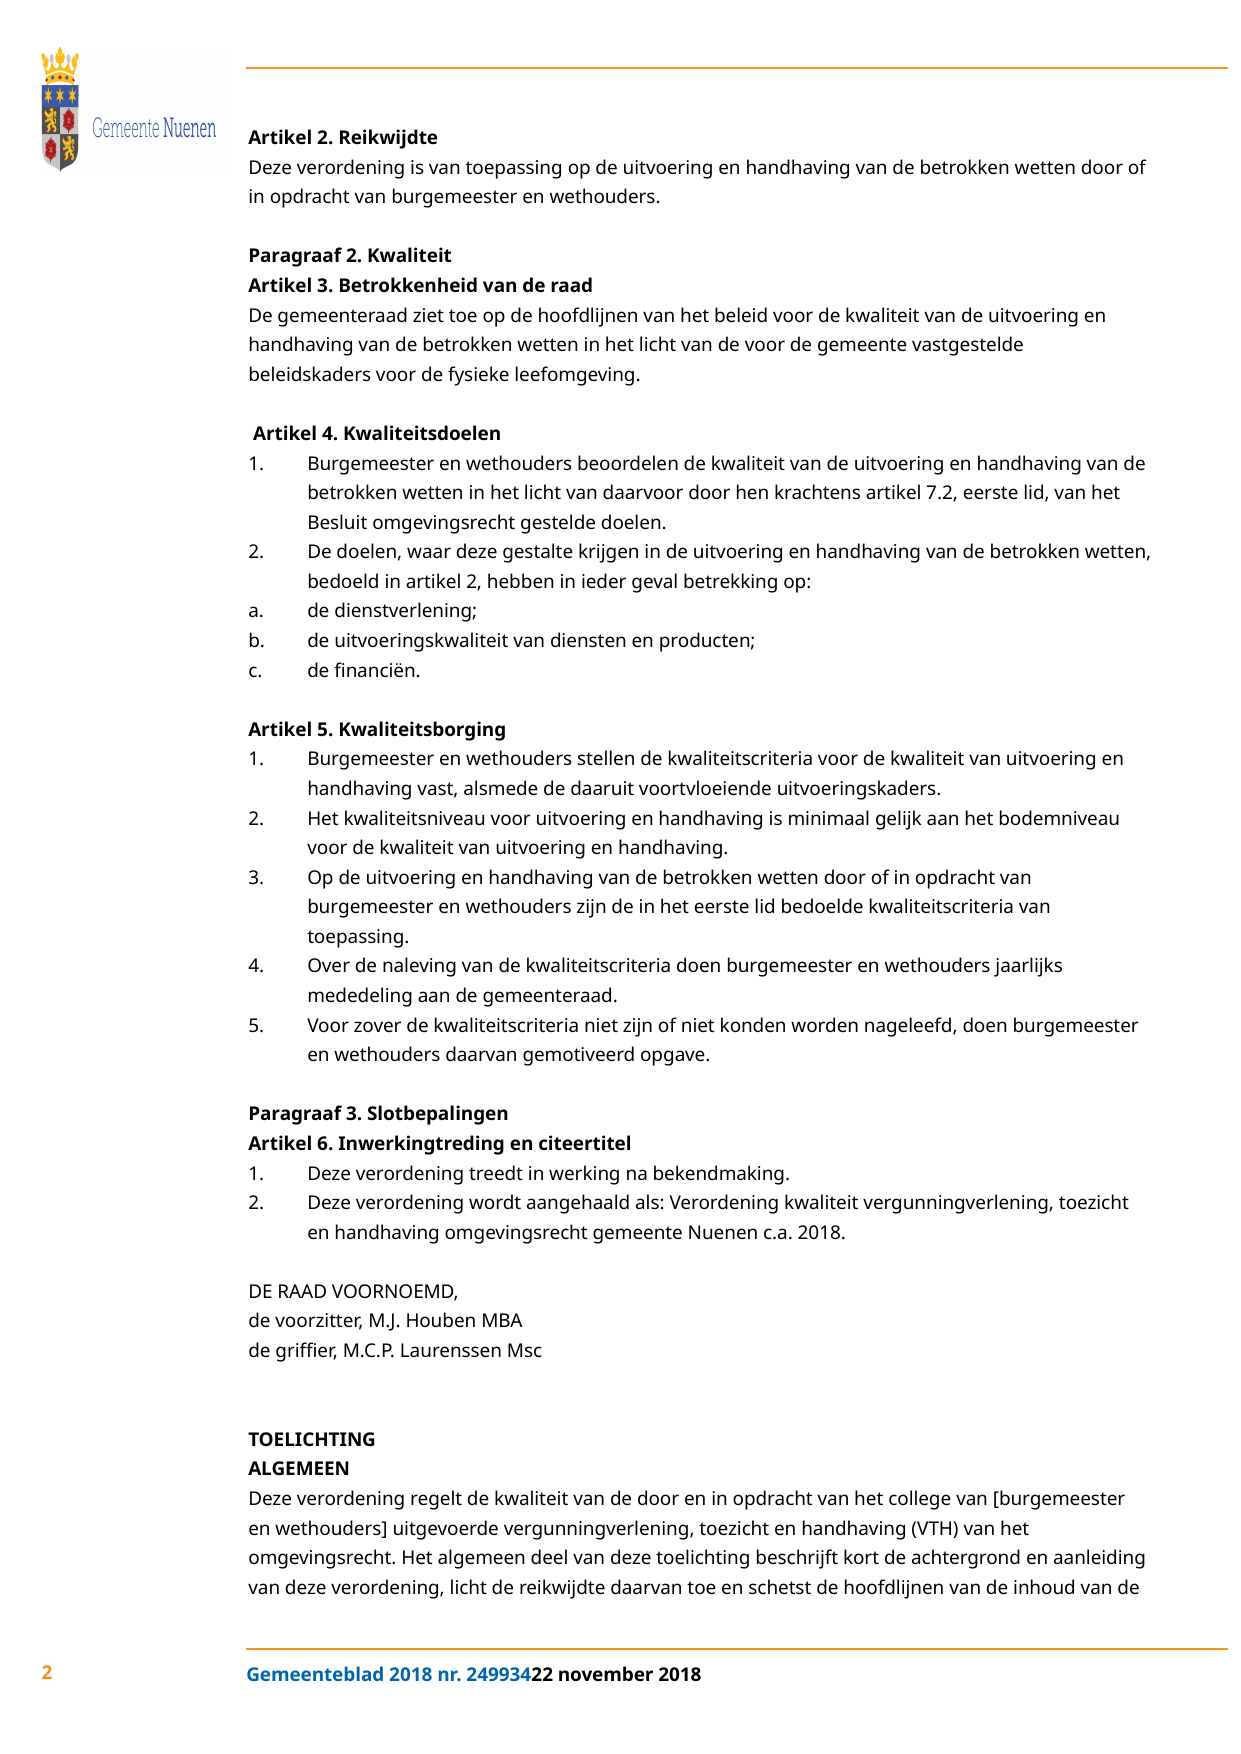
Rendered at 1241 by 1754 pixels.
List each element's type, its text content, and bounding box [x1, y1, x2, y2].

picture [41, 47, 231, 172]
list Burgemeester en wethouders beoordelen de kwaliteit van de uitvoering en handhaving van de betrokken wetten in het licht van daarvoor door hen krachtens artikel 7.2, eerste lid, van het Besluit omgevingsrecht gestelde doelen. [248, 450, 1152, 535]
text TOELICHTING [248, 1426, 1152, 1452]
text De gemeenteraad ziet toe op de hoofdlijnen van het beleid voor de kwaliteit van de uitvoering en handhaving van de betrokken wetten in het licht van de voor de gemeente vastgestelde beleidskaders voor de fysieke leefomgeving. [248, 302, 1152, 387]
list De doelen, waar deze gestalte krijgen in de uitvoering en handhaving van de betrokken wetten, bedoeld in artikel 2, hebben in ieder geval betrekking op: [248, 538, 1152, 594]
list Burgemeester en wethouders stellen de kwaliteitscriteria voor de kwaliteit van uitvoering en handhaving vast, alsmede de daaruit voortvloeiende uitvoeringskaders. [248, 746, 1152, 801]
list Deze verordening treedt in werking na bekendmaking. [248, 1160, 1152, 1186]
list Over de naleving van de kwaliteitscriteria doen burgemeester en wethouders jaarlijks mededeling aan de gemeenteraad. [248, 953, 1152, 1008]
text Artikel 4. Kwaliteitsdoelen [248, 420, 1152, 446]
text Artikel 2. Reikwijdte [248, 124, 1152, 150]
text Paragraaf 2. Kwaliteit [248, 243, 1152, 268]
list Deze verordening wordt aangehaald als: Verordening kwaliteit vergunningverlening, toezicht en handhaving omgevingsrecht gemeente Nuenen c.a. 2018. [248, 1189, 1152, 1245]
text Deze verordening regelt de kwaliteit van de door en in opdracht van het college van [burgemeester en wethouders] uitgevoerde vergunningverlening, toezicht en handhaving (VTH) van het omgevingsrecht. Het algemeen deel van deze toelichting beschrijft kort de achtergrond en aanleiding van deze verordening, licht de reikwijdte daarvan toe en schetst de hoofdlijnen van de inhoud van de [248, 1485, 1152, 1600]
list de financiën. [248, 657, 1152, 683]
text de griffier, M.C.P. Laurenssen Msc [248, 1337, 1152, 1363]
list de uitvoeringskwaliteit van diensten en producten; [248, 627, 1152, 653]
text de voorzitter, M.J. Houben MBA [248, 1308, 1152, 1333]
list Voor zover de kwaliteitscriteria niet zijn of niet konden worden nageleefd, doen burgemeester en wethouders daarvan gemotiveerd opgave. [248, 1012, 1152, 1067]
text ALGEMEEN [248, 1456, 1152, 1481]
list de dienstverlening; [248, 598, 1152, 623]
text Deze verordening is van toepassing op de uitvoering en handhaving van de betrokken wetten door of in opdracht van burgemeester en wethouders. [248, 154, 1152, 209]
text Artikel 5. Kwaliteitsborging [248, 716, 1152, 742]
text DE RAAD VOORNOEMD, [248, 1278, 1152, 1304]
list Op de uitvoering en handhaving van de betrokken wetten door of in opdracht van burgemeester en wethouders zijn de in het eerste lid bedoelde kwaliteitscriteria van toepassing. [248, 864, 1152, 949]
text Paragraaf 3. Slotbepalingen [248, 1101, 1152, 1126]
text Artikel 3. Betrokkenheid van de raad [248, 272, 1152, 298]
list Het kwaliteitsniveau voor uitvoering en handhaving is minimaal gelijk aan het bodemniveau voor de kwaliteit van uitvoering en handhaving. [248, 805, 1152, 860]
text Artikel 6. Inwerkingtreding en citeertitel [248, 1130, 1152, 1156]
